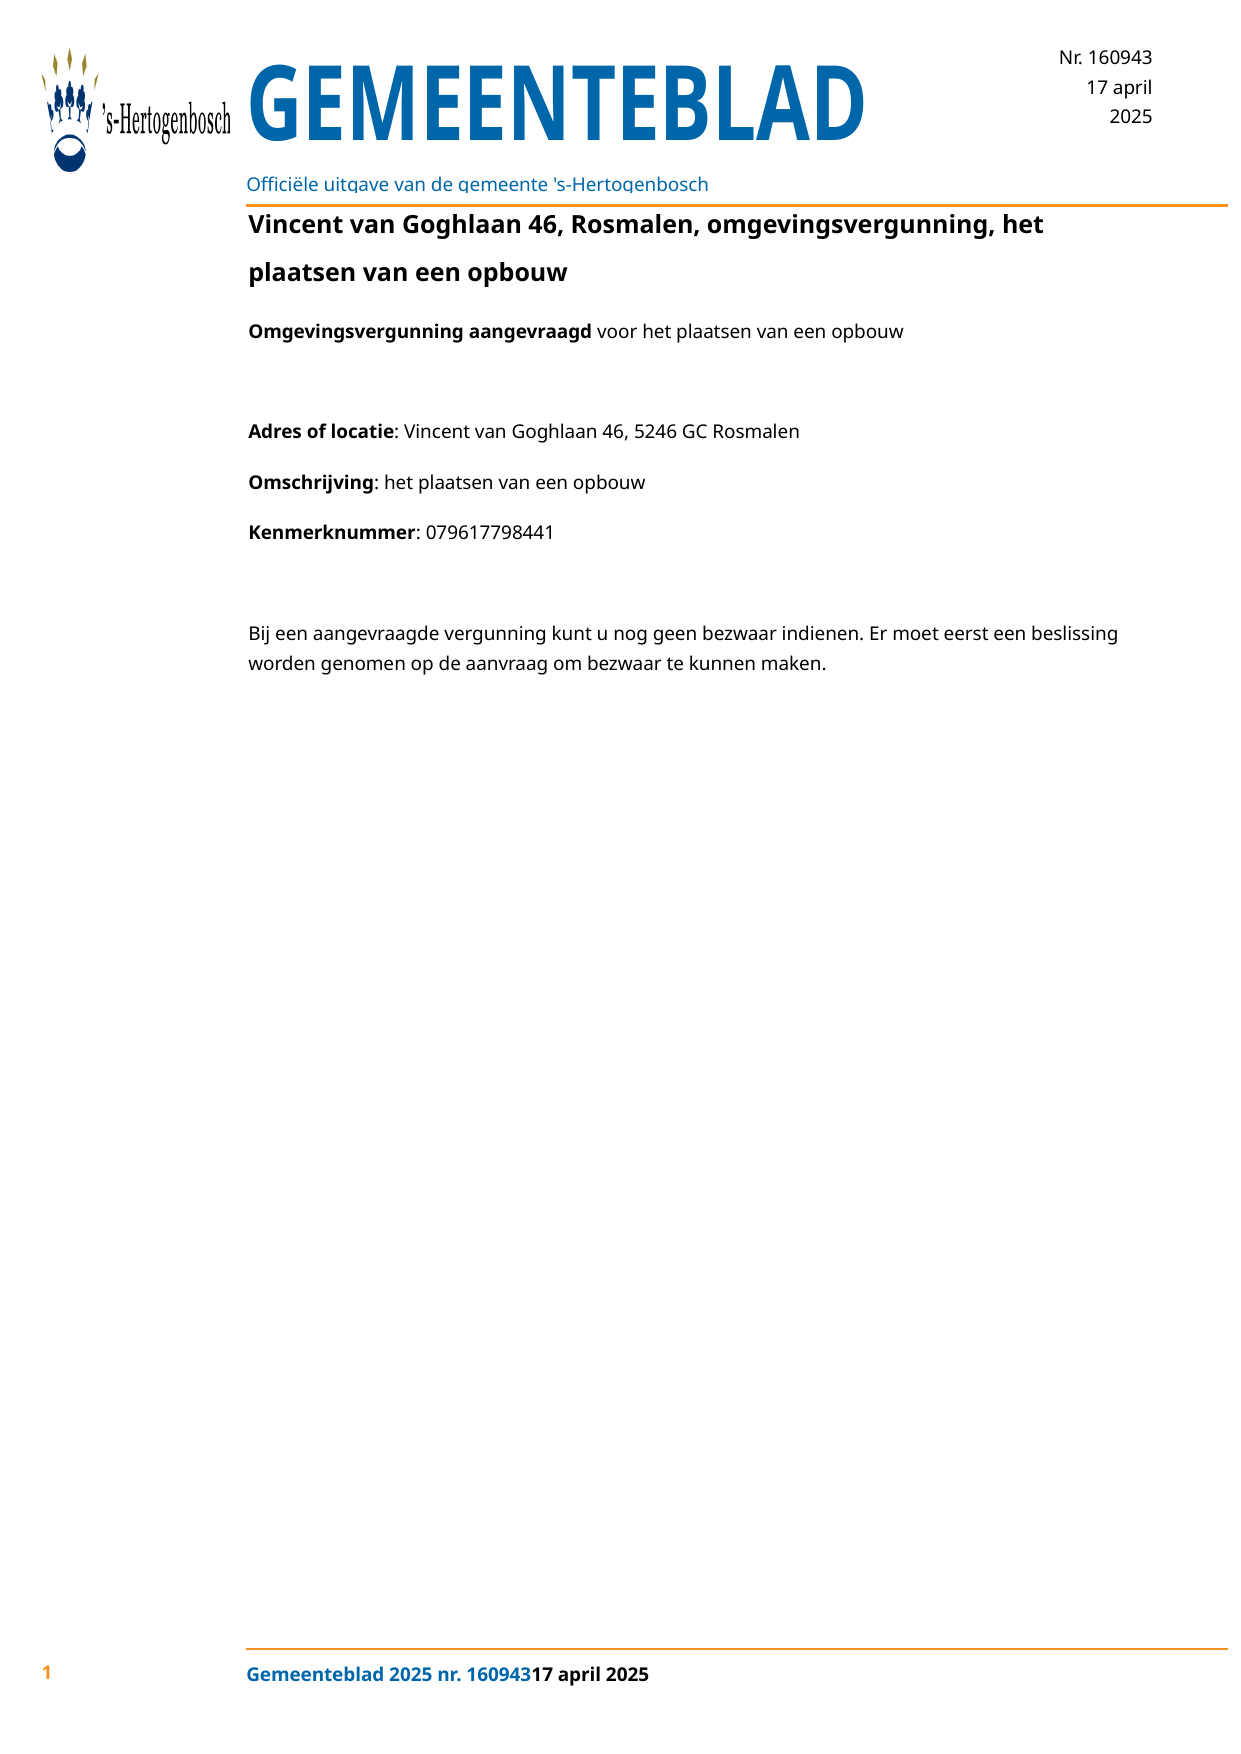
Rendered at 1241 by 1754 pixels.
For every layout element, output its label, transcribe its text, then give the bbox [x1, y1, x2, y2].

text Omgevingsvergunning aangevraagd voor het plaatsen van een opbouw [248, 318, 1152, 344]
text Vincent van Goghlaan 46, Rosmalen, omgevingsvergunning, het plaatsen van een opbouw [248, 207, 1152, 288]
picture [41, 47, 231, 172]
text Kenmerknummer: 079617798441 [248, 519, 1152, 545]
text Bij een aangevraagde vergunning kunt u nog geen bezwaar indienen. Er moet eerst een beslissing worden genomen op de aanvraag om bezwaar te kunnen maken. [248, 620, 1152, 676]
text Omschrijving: het plaatsen van een opbouw [248, 469, 1152, 495]
text Adres of locatie: Vincent van Goghlaan 46, 5246 GC Rosmalen [248, 419, 1152, 444]
